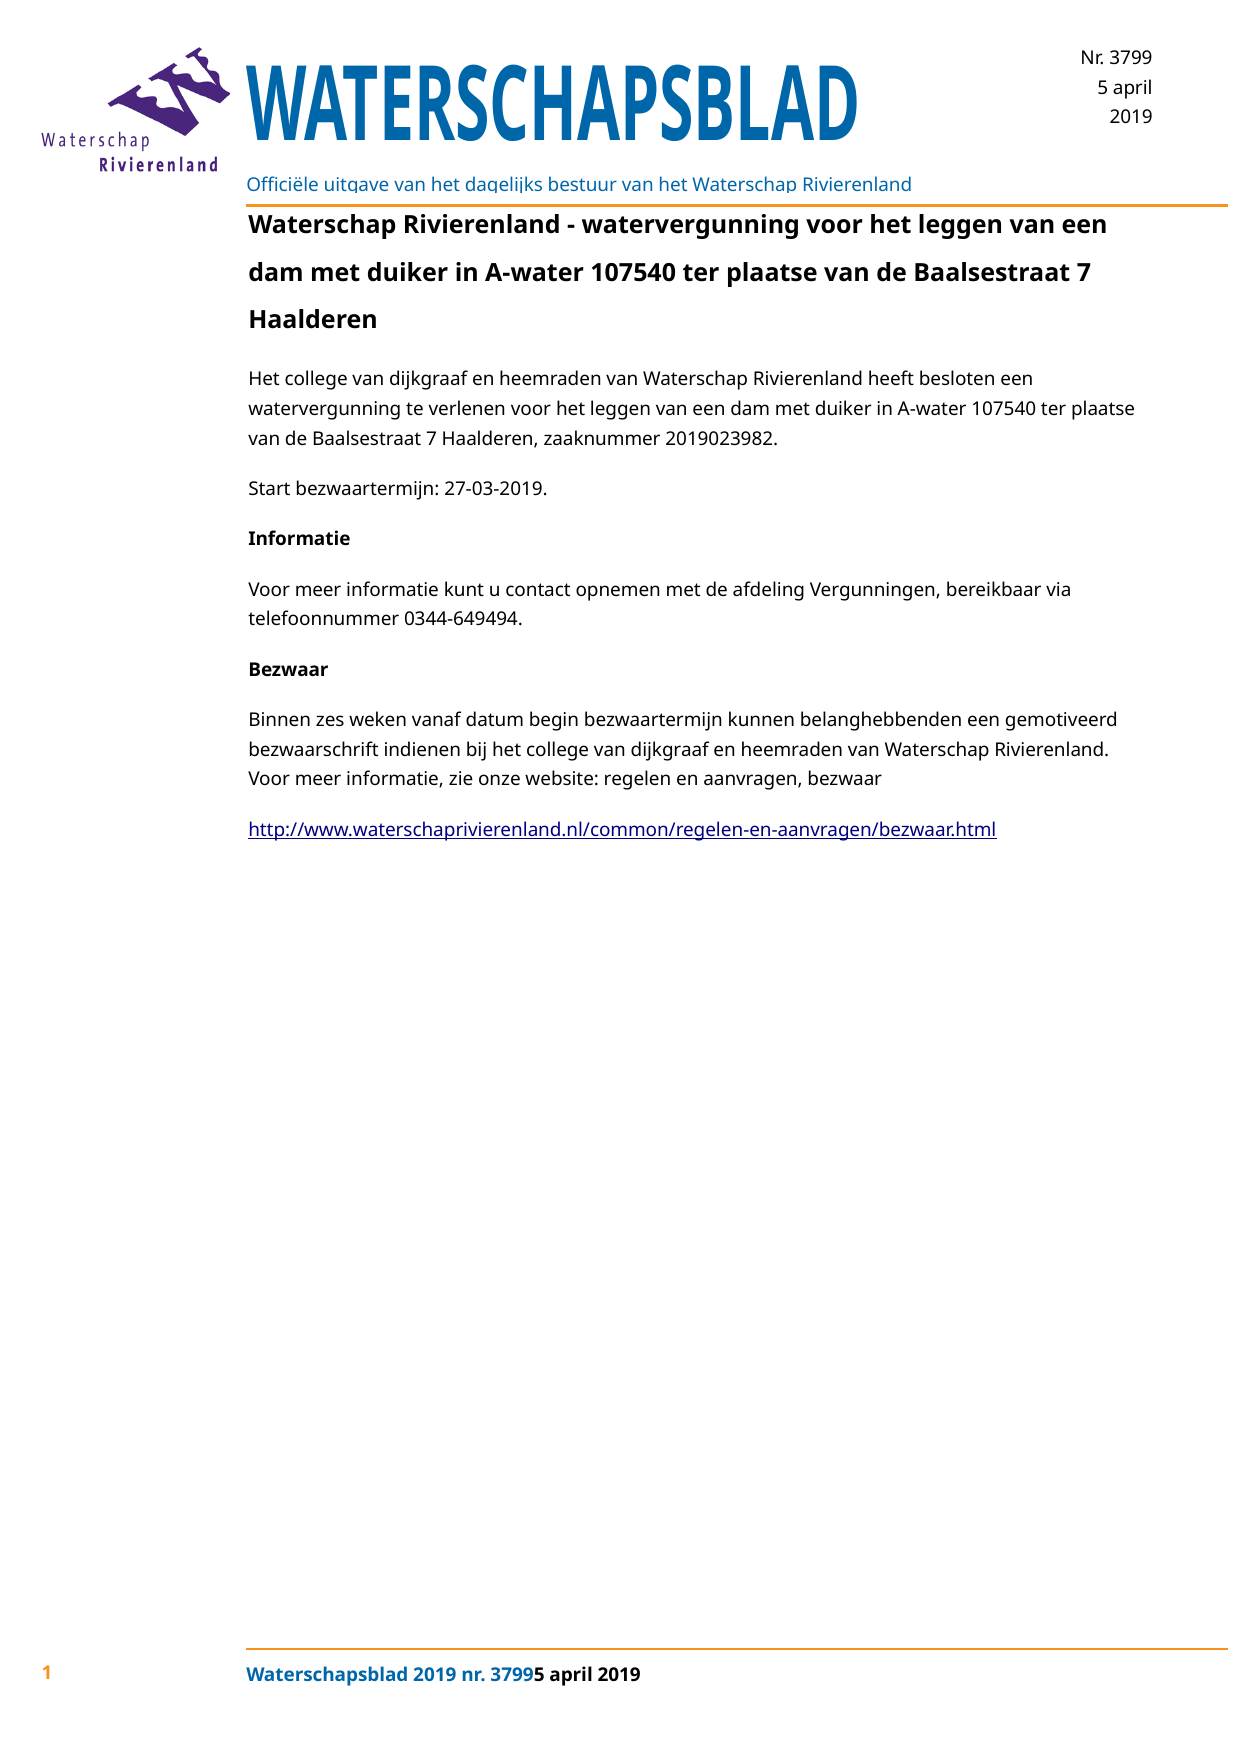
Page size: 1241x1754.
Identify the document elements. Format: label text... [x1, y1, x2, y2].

text Het college van dijkgraaf en heemraden van Waterschap Rivierenland heeft besloten een watervergunning te verlenen voor het leggen van een dam met duiker in A-water 107540 ter plaatse van de Baalsestraat 7 Haalderen, zaaknummer 2019023982. [248, 366, 1152, 450]
text Waterschap Rivierenland - watervergunning voor het leggen van een dam met duiker in A-water 107540 ter plaatse van de Baalsestraat 7 Haalderen [248, 207, 1152, 336]
text Binnen zes weken vanaf datum begin bezwaartermijn kunnen belanghebbenden een gemotiveerd bezwaarschrift indienen bij het college van dijkgraaf en heemraden van Waterschap Rivierenland. Voor meer informatie, zie onze website: regelen en aanvragen, bezwaar [248, 706, 1152, 791]
text http://www.waterschaprivierenland.nl/common/regelen-en-aanvragen/bezwaar.html [248, 816, 1152, 842]
text Informatie [248, 526, 1152, 551]
picture [41, 47, 231, 172]
text Voor meer informatie kunt u contact opnemen met de afdeling Vergunningen, bereikbaar via telefoonnummer 0344-649494. [248, 576, 1152, 631]
text Bezwaar [248, 656, 1152, 682]
text Start bezwaartermijn: 27-03-2019. [248, 475, 1152, 501]
